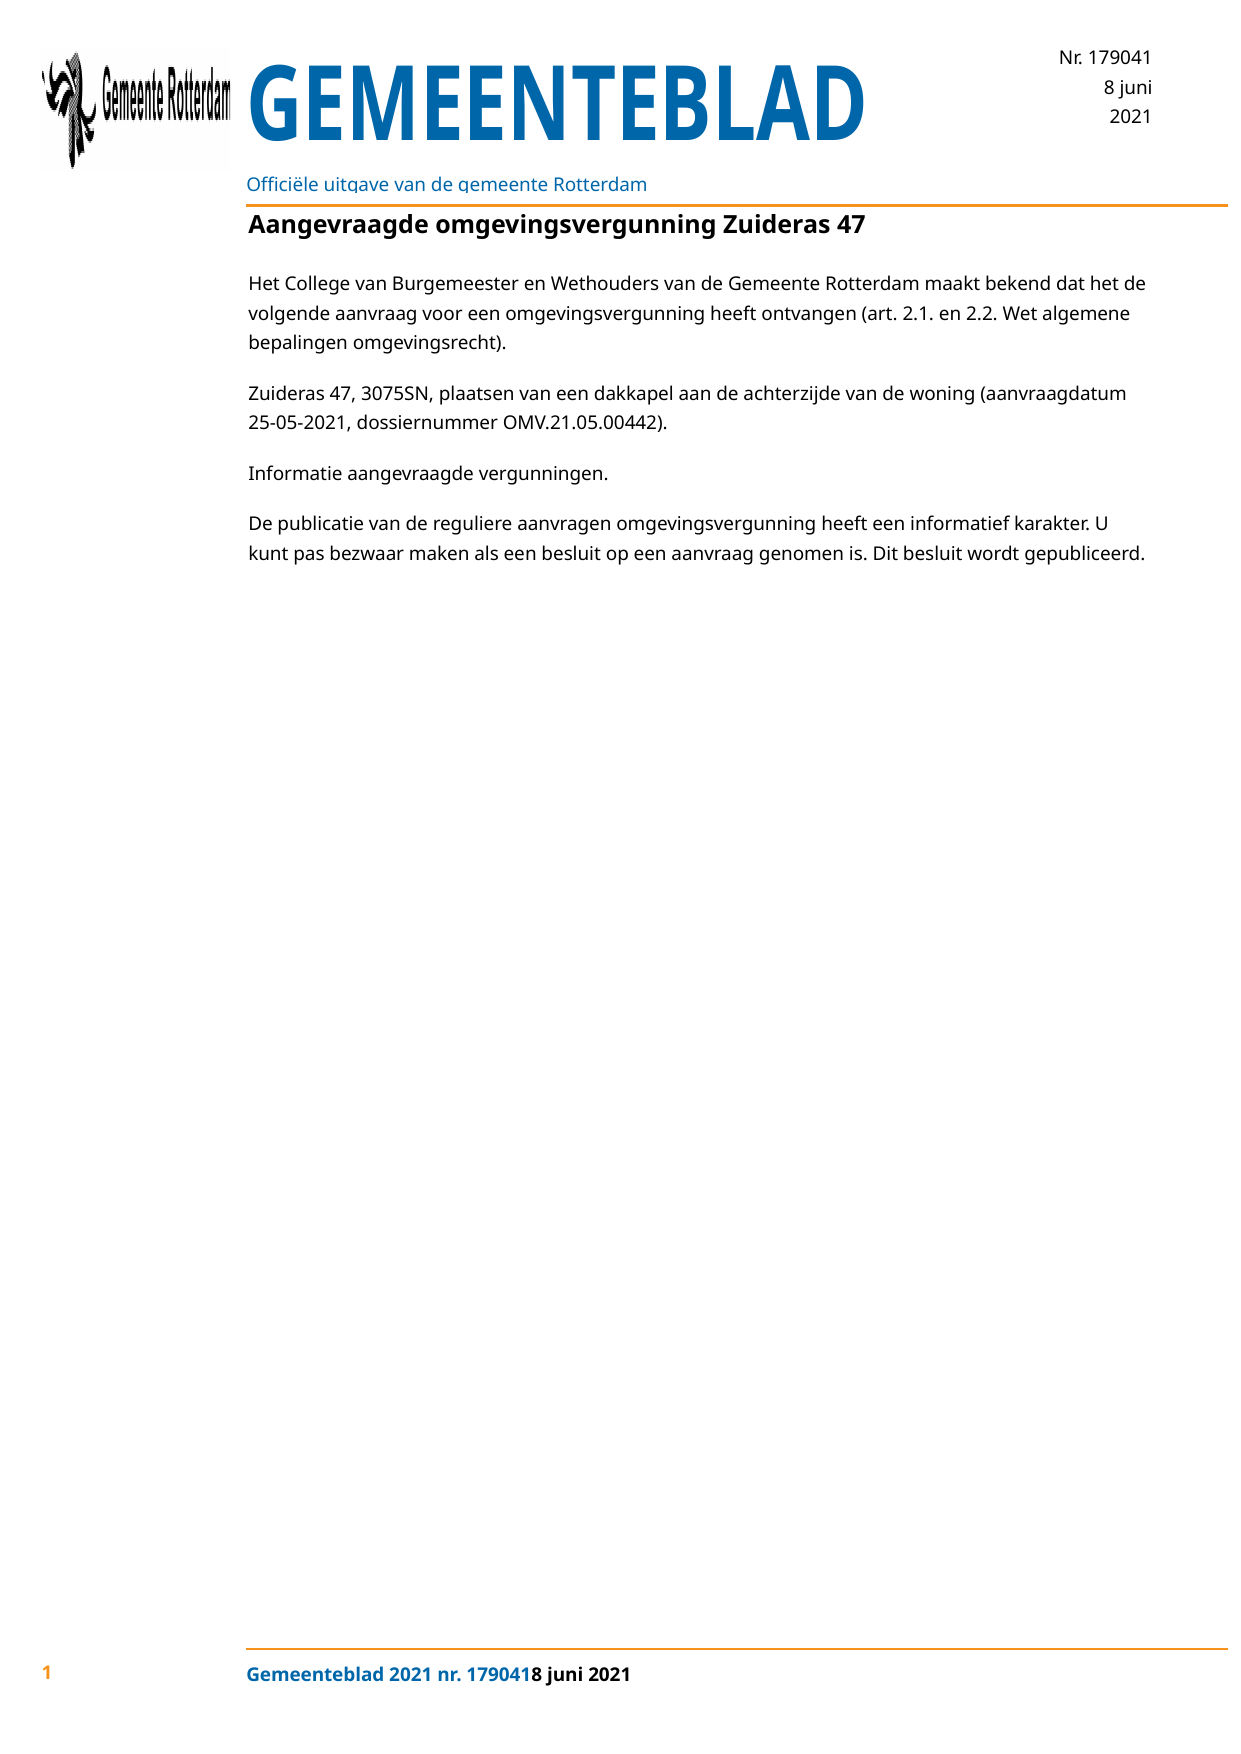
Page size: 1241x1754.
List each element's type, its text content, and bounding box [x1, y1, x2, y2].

text De publicatie van de reguliere aanvragen omgevingsvergunning heeft een informatief karakter. U kunt pas bezwaar maken als een besluit op een aanvraag genomen is. Dit besluit wordt gepubliceerd. [248, 510, 1152, 566]
text Informatie aangevraagde vergunningen. [248, 460, 1152, 486]
text Aangevraagde omgevingsvergunning Zuideras 47 [248, 207, 1152, 241]
text Zuideras 47, 3075SN, plaatsen van een dakkapel aan de achterzijde van de woning (aanvraagdatum 25-05-2021, dossiernummer OMV.21.05.00442). [248, 380, 1152, 435]
picture [41, 47, 231, 172]
text Het College van Burgemeester en Wethouders van de Gemeente Rotterdam maakt bekend dat het de volgende aanvraag voor een omgevingsvergunning heeft ontvangen (art. 2.1. en 2.2. Wet algemene bepalingen omgevingsrecht). [248, 270, 1152, 355]
